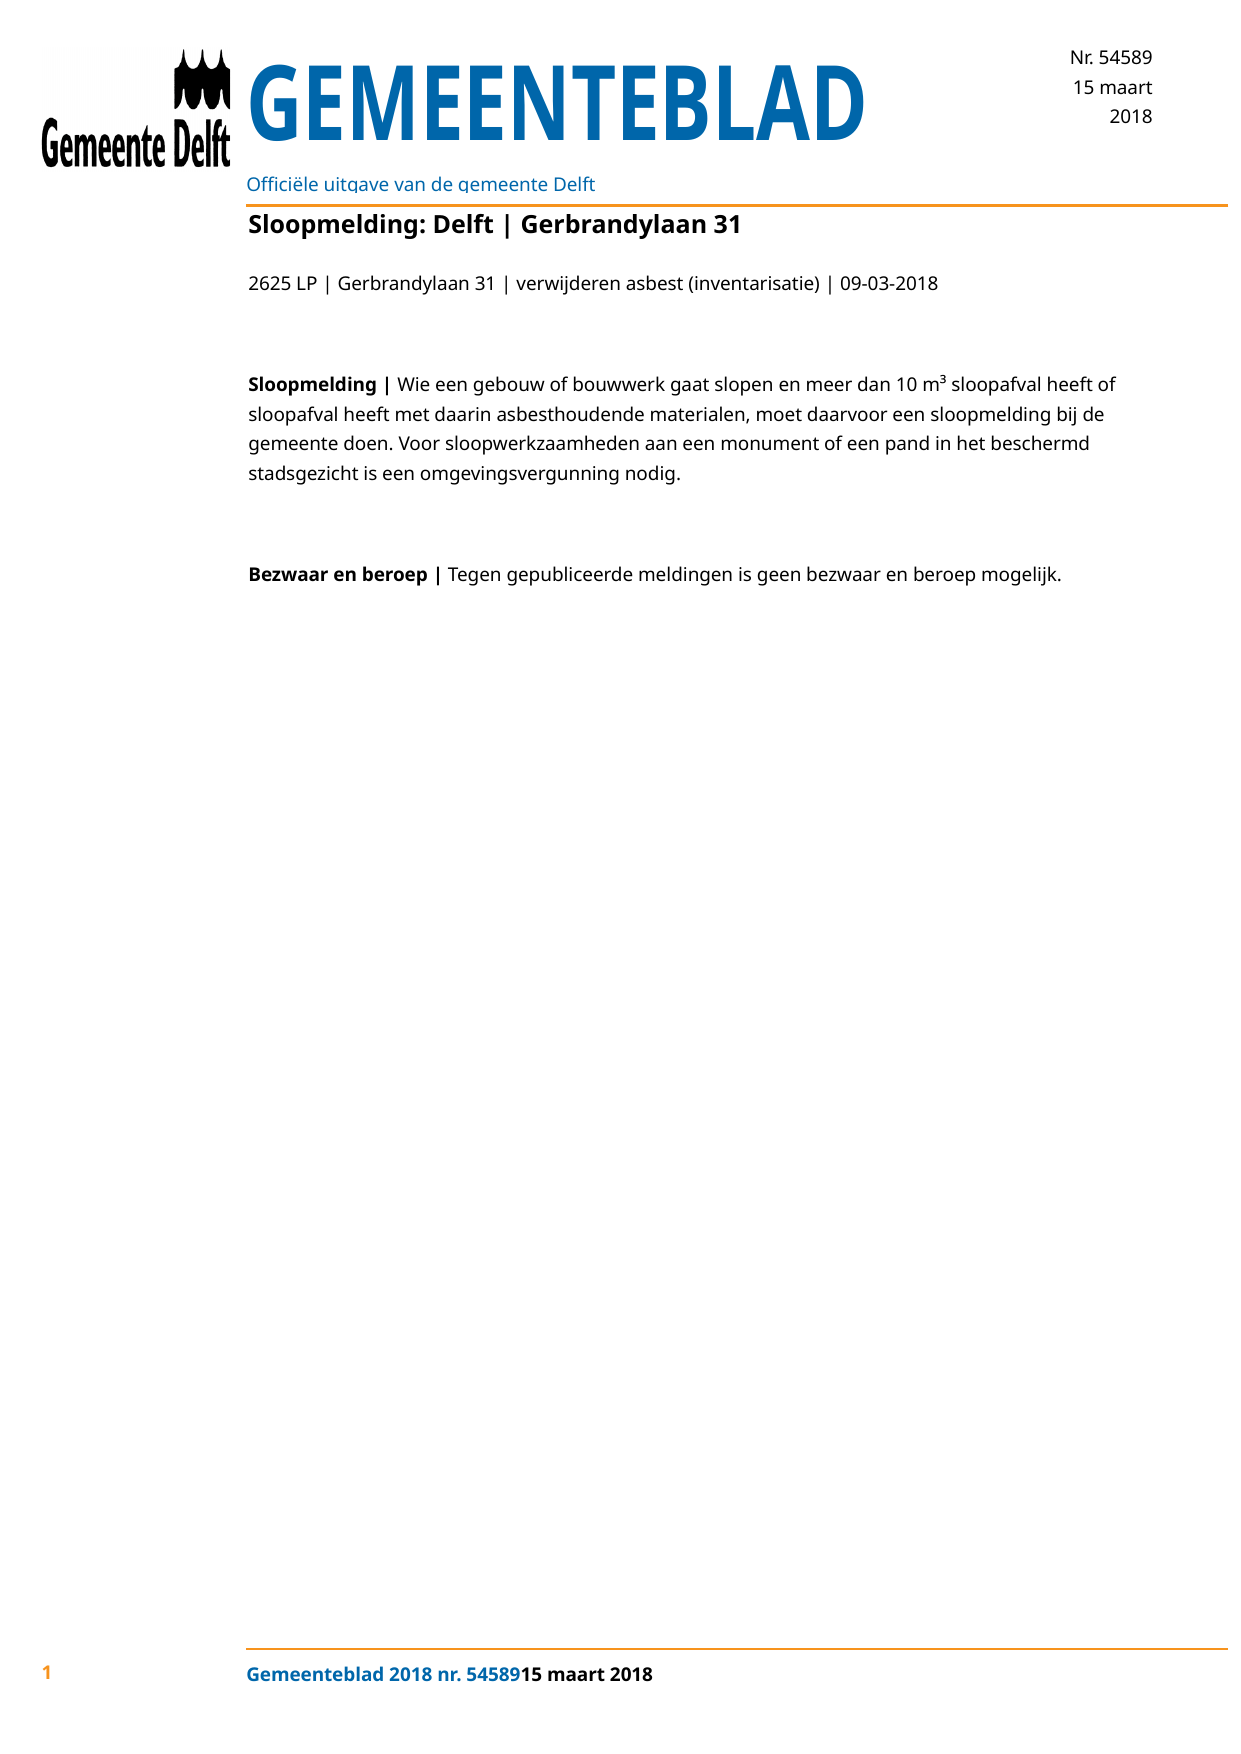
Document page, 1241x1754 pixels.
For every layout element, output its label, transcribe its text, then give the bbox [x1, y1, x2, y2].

text Bezwaar en beroep | Tegen gepubliceerde meldingen is geen bezwaar en beroep mogelijk. [248, 561, 1152, 586]
text Sloopmelding: Delft | Gerbrandylaan 31 [248, 207, 1152, 241]
text 2625 LP | Gerbrandylaan 31 | verwijderen asbest (inventarisatie) | 09-03-2018 [248, 270, 1152, 296]
text Sloopmelding | Wie een gebouw of bouwwerk gaat slopen en meer dan 10 m³ sloopafval heeft of sloopafval heeft met daarin asbesthoudende materialen, moet daarvoor een sloopmelding bij de gemeente doen. Voor sloopwerkzaamheden aan een monument of een pand in het beschermd stadsgezicht is een omgevingsvergunning nodig. [248, 371, 1152, 486]
picture [41, 47, 231, 172]
